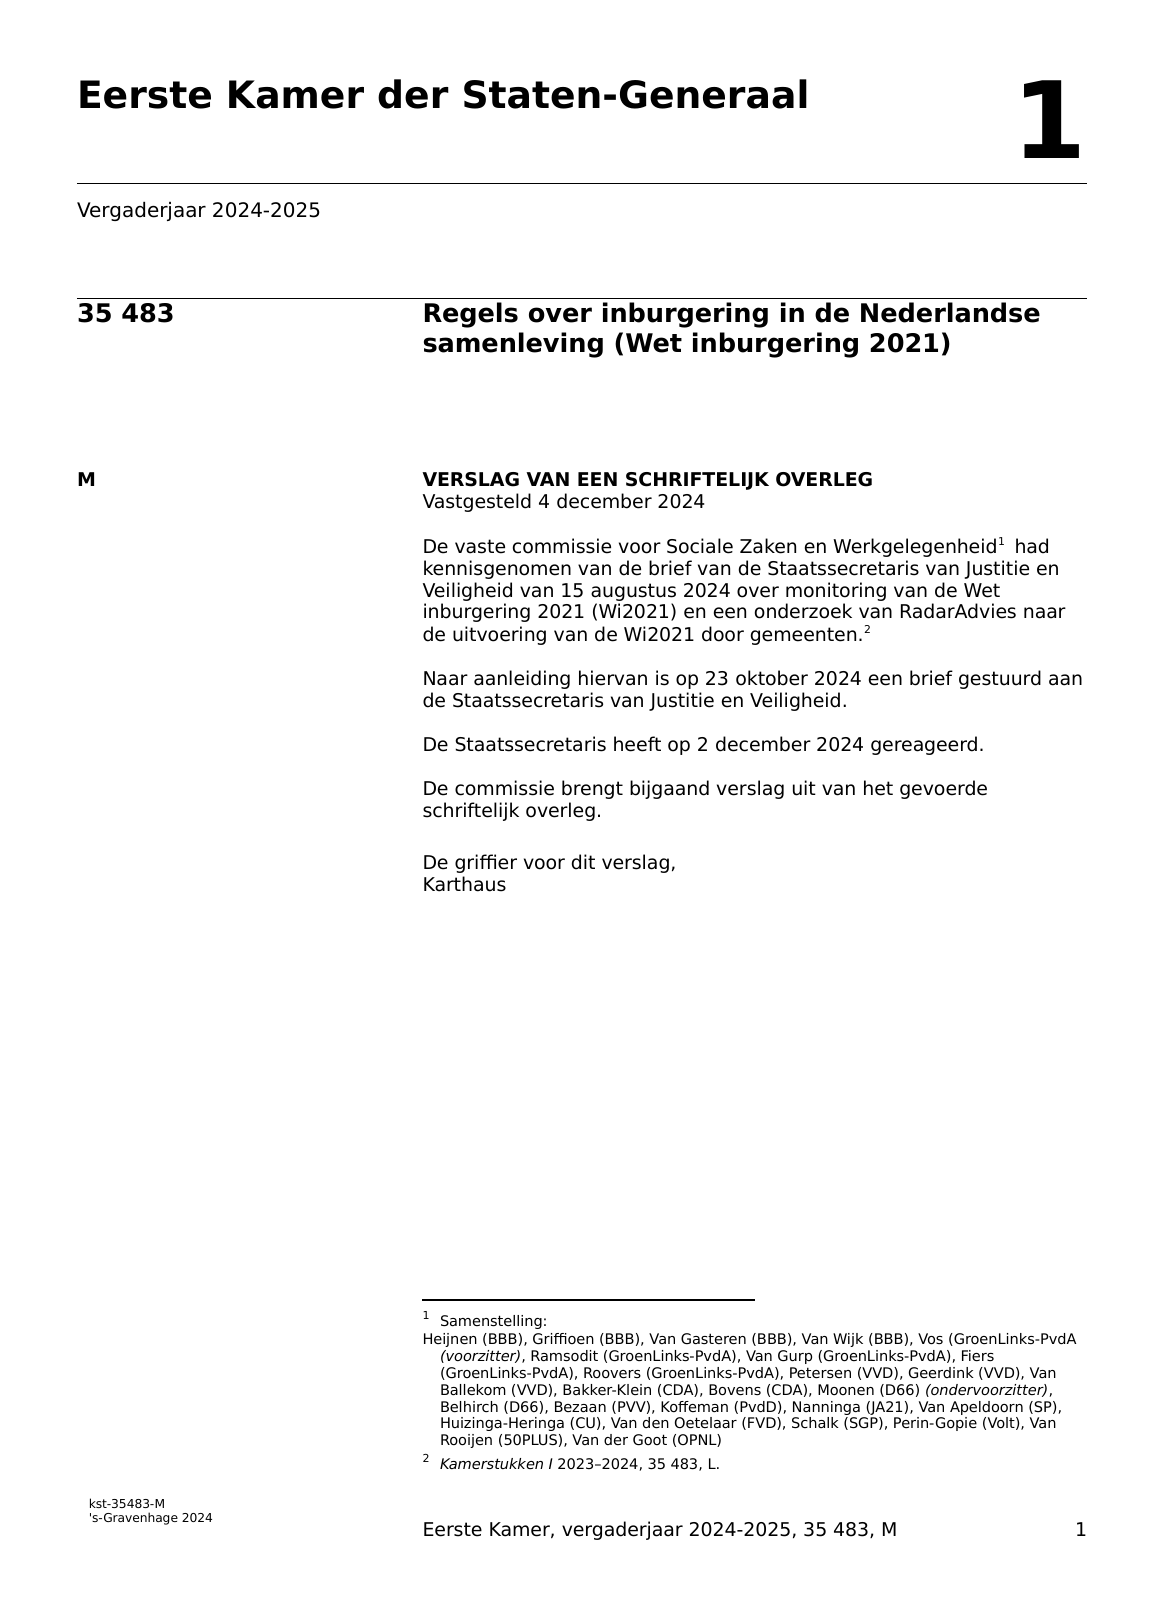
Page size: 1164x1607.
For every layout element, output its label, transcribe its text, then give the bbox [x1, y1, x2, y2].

table_header Eerste Kamer der Staten-Generaal [77, 59, 886, 183]
table_cell Vergaderjaar 2024-2025 [77, 184, 1087, 298]
text Samenstelling: [422, 1309, 1087, 1331]
text De vaste commissie voor Sociale Zaken en Werkgelegenheid had kennisgenomen van de brief van de Staatssecretaris van Justitie en Veiligheid van 15 augustus 2024 over monitoring van de Wet inburgering 2021 (Wi2021) en een onderzoek van RadarAdvies naar de uitvoering van de Wi2021 door gemeenten. [422, 536, 1087, 645]
text 's-Gravenhage 2024 [88, 1511, 323, 1525]
subtitle 35 483 Regels over inburgering in de Nederlandse samenleving (Wet inburgering 2021) [77, 299, 1087, 358]
text Heijnen (BBB), Griffioen (BBB), Van Gasteren (BBB), Van Wijk (BBB), Vos (GroenLinks-PvdA (voorzitter), Ramsodit (GroenLinks-PvdA), Van Gurp (GroenLinks-PvdA), Fiers (GroenLinks-PvdA), Roovers (GroenLinks-PvdA), Petersen (VVD), Geerdink (VVD), Van Ballekom (VVD), Bakker-Klein (CDA), Bovens (CDA), Moonen (D66) (ondervoorzitter), Belhirch (D66), Bezaan (PVV), Koffeman (PvdD), Nanninga (JA21), Van Apeldoorn (SP), Huizinga-Heringa (CU), Van den Oetelaar (FVD), Schalk (SGP), Perin-Gopie (Volt), Van Rooijen (50PLUS), Van der Goot (OPNL) [422, 1331, 1087, 1449]
text Vastgesteld 4 december 2024 [422, 491, 1087, 513]
text De commissie brengt bijgaand verslag uit van het gevoerde schriftelijk overleg. [422, 778, 1087, 822]
text Naar aanleiding hiervan is op 23 oktober 2024 een brief gestuurd aan de Staatssecretaris van Justitie en Veiligheid. [422, 668, 1087, 712]
table_header 1 [886, 59, 1087, 183]
text kst-35483-M [88, 1497, 323, 1511]
subtitle M VERSLAG VAN EEN SCHRIFTELIJK OVERLEG [77, 469, 1087, 491]
text Kamerstukken I 2023–2024, 35 483, L. [422, 1452, 1087, 1474]
text De Staatssecretaris heeft op 2 december 2024 gereageerd. [422, 734, 1087, 756]
text De griffier voor dit verslag, Karthaus [422, 852, 1087, 896]
